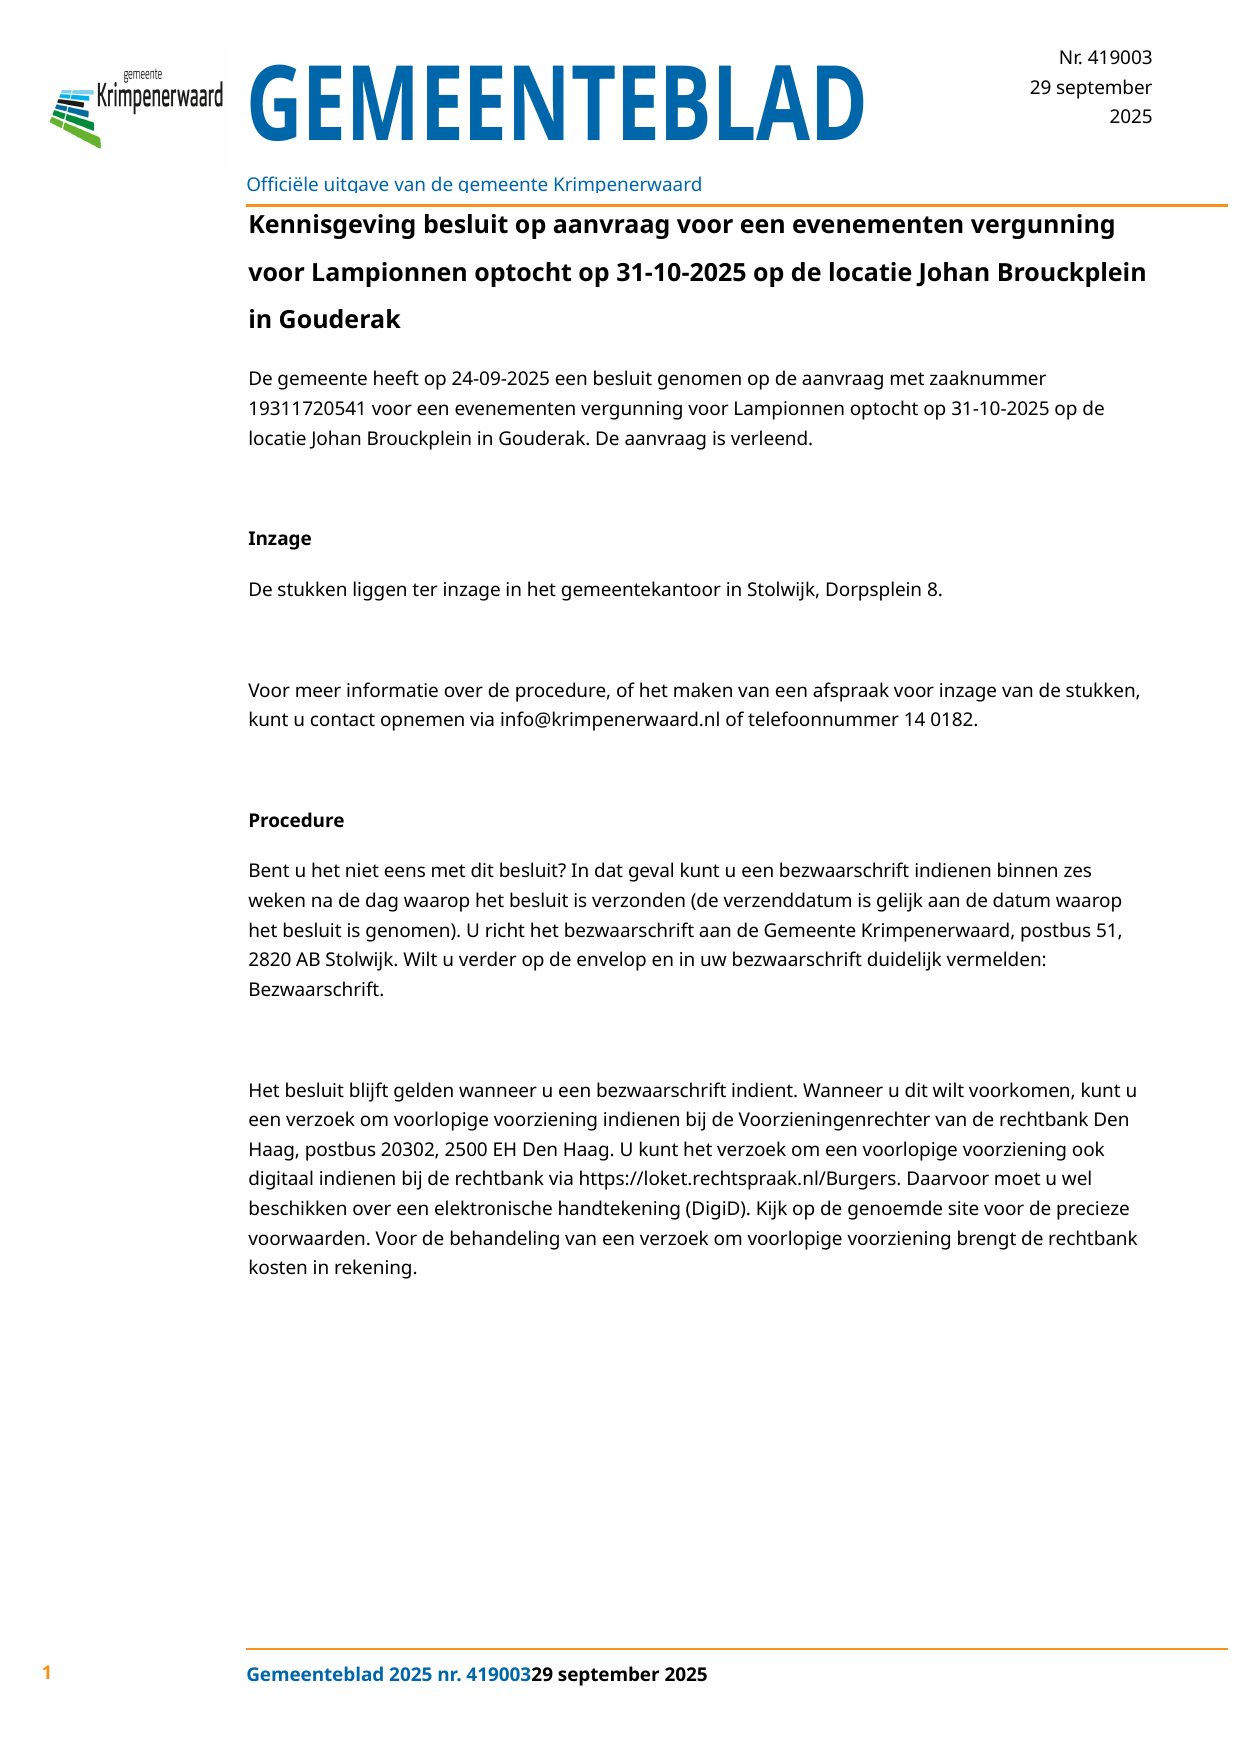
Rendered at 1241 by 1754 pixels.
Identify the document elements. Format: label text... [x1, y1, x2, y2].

text Procedure [248, 807, 1152, 833]
text Het besluit blijft gelden wanneer u een bezwaarschrift indient. Wanneer u dit wilt voorkomen, kunt u een verzoek om voorlopige voorziening indienen bij de Voorzieningenrechter van de rechtbank Den Haag, postbus 20302, 2500 EH Den Haag. U kunt het verzoek om een voorlopige voorziening ook digitaal indienen bij de rechtbank via https://loket.rechtspraak.nl/Burgers. Daarvoor moet u wel beschikken over een elektronische handtekening (DigiD). Kijk op de genoemde site voor de precieze voorwaarden. Voor de behandeling van een verzoek om voorlopige voorziening brengt de rechtbank kosten in rekening. [248, 1077, 1152, 1280]
text Bent u het niet eens met dit besluit? In dat geval kunt u een bezwaarschrift indienen binnen zes weken na de dag waarop het besluit is verzonden (de verzenddatum is gelijk aan de datum waarop het besluit is genomen). U richt het bezwaarschrift aan de Gemeente Krimpenerwaard, postbus 51, 2820 AB Stolwijk. Wilt u verder op de envelop en in uw bezwaarschrift duidelijk vermelden: Bezwaarschrift. [248, 858, 1152, 1002]
text De gemeente heeft op 24-09-2025 een besluit genomen op de aanvraag met zaaknummer 19311720541 voor een evenementen vergunning voor Lampionnen optocht op 31-10-2025 op de locatie Johan Brouckplein in Gouderak. De aanvraag is verleend. [248, 366, 1152, 450]
picture [41, 47, 231, 172]
text Inzage [248, 526, 1152, 551]
text De stukken liggen ter inzage in het gemeentekantoor in Stolwijk, Dorpsplein 8. [248, 576, 1152, 602]
text Voor meer informatie over de procedure, of het maken van een afspraak voor inzage van de stukken, kunt u contact opnemen via info@krimpenerwaard.nl of telefoonnummer 14 0182. [248, 677, 1152, 732]
text Kennisgeving besluit op aanvraag voor een evenementen vergunning voor Lampionnen optocht op 31-10-2025 op de locatie Johan Brouckplein in Gouderak [248, 207, 1152, 336]
